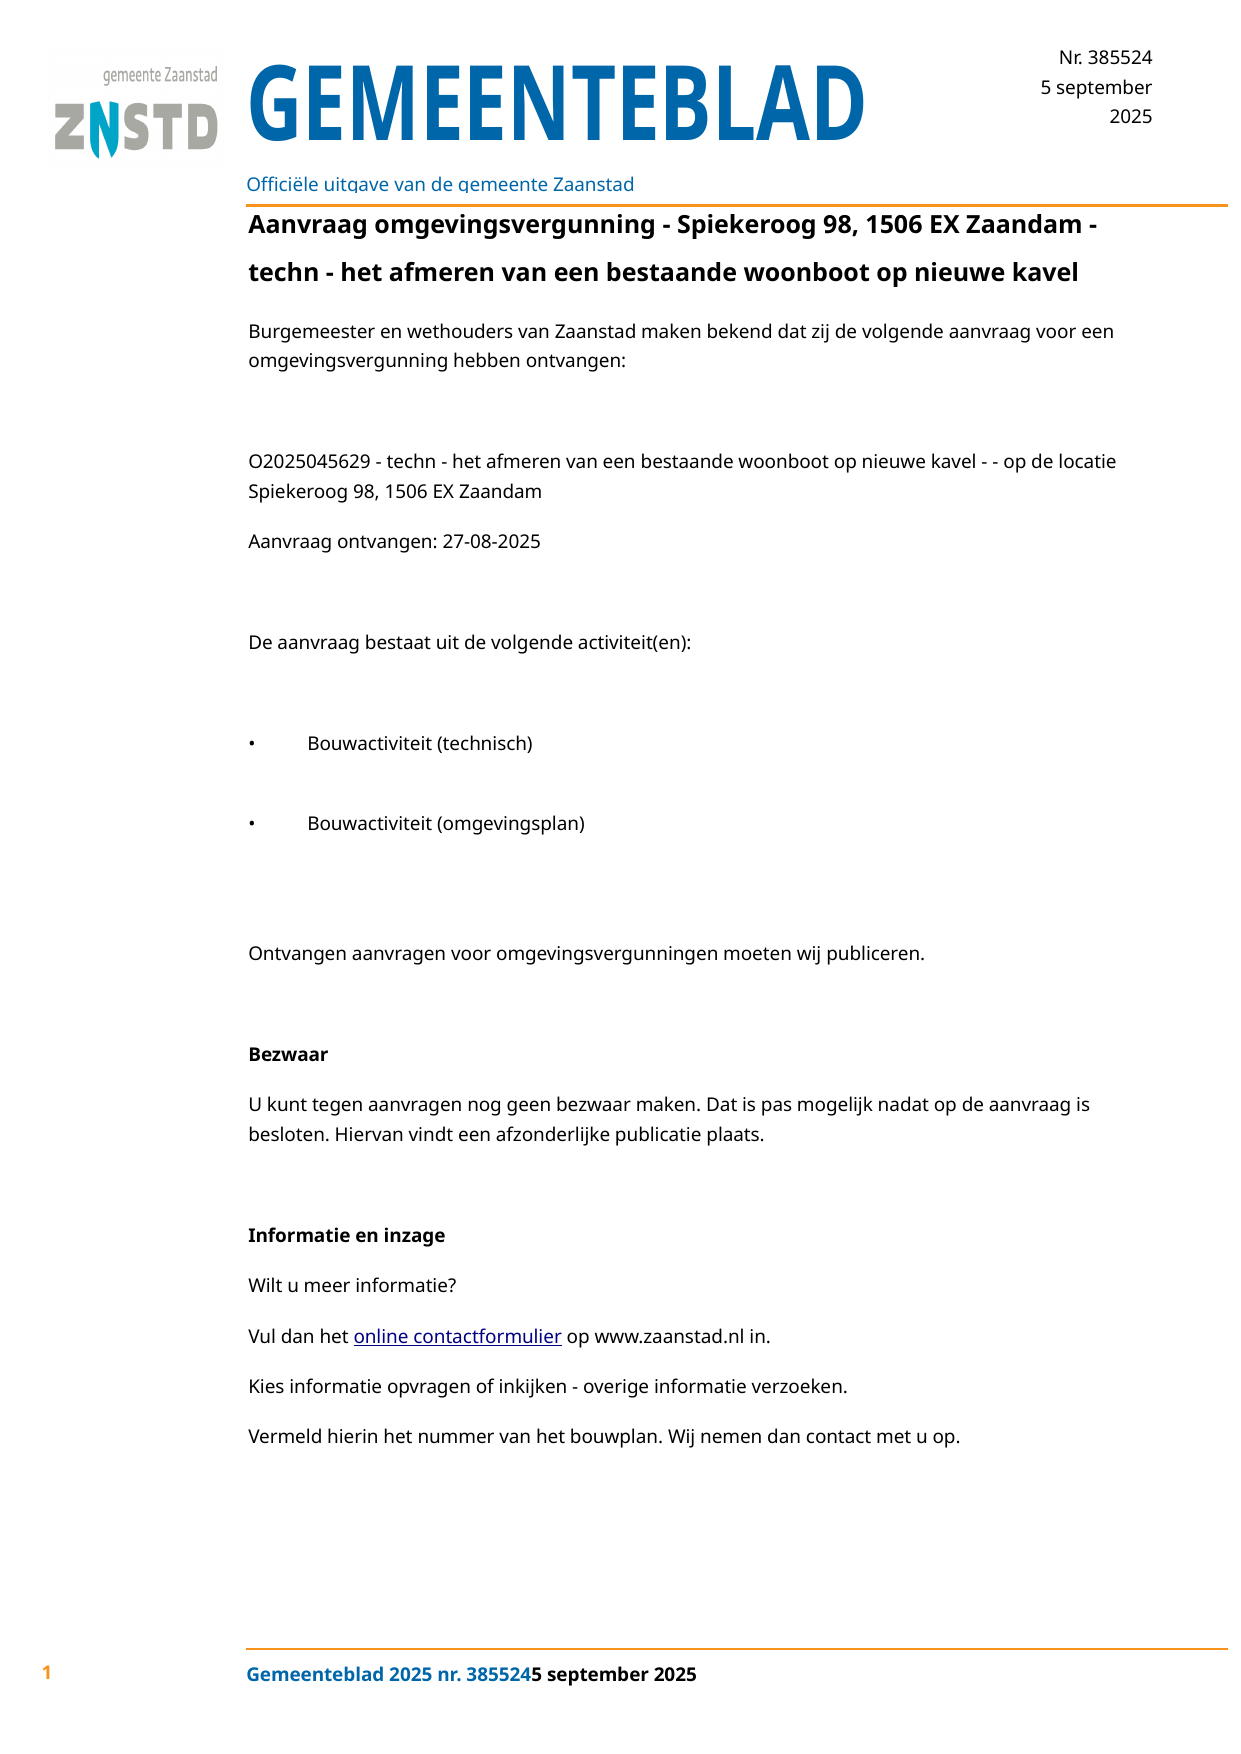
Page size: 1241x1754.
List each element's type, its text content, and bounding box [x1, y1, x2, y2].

text Wilt u meer informatie? [248, 1272, 1152, 1298]
picture [41, 47, 231, 172]
text U kunt tegen aanvragen nog geen bezwaar maken. Dat is pas mogelijk nadat op de aanvraag is besloten. Hiervan vindt een afzonderlijke publicatie plaats. [248, 1092, 1152, 1147]
text Kies informatie opvragen of inkijken - overige informatie verzoeken. [248, 1373, 1152, 1399]
text De aanvraag bestaat uit de volgende activiteit(en): [248, 629, 1152, 655]
text Vermeld hierin het nummer van het bouwplan. Wij nemen dan contact met u op. [248, 1424, 1152, 1449]
list Bouwactiviteit (technisch) [248, 730, 1152, 756]
text Ontvangen aanvragen voor omgevingsvergunningen moeten wij publiceren. [248, 940, 1152, 966]
text Bezwaar [248, 1041, 1152, 1067]
text Burgemeester en wethouders van Zaanstad maken bekend dat zij de volgende aanvraag voor een omgevingsvergunning hebben ontvangen: [248, 318, 1152, 373]
text Aanvraag ontvangen: 27-08-2025 [248, 528, 1152, 554]
text Aanvraag omgevingsvergunning - Spiekeroog 98, 1506 EX Zaandam - techn - het afmeren van een bestaande woonboot op nieuwe kavel [248, 207, 1152, 288]
list Bouwactiviteit (omgevingsplan) [248, 810, 1152, 836]
text Vul dan het online contactformulier op www.zaanstad.nl in. [248, 1323, 1152, 1349]
text Informatie en inzage [248, 1222, 1152, 1248]
text O2025045629 - techn - het afmeren van een bestaande woonboot op nieuwe kavel - - op de locatie Spiekeroog 98, 1506 EX Zaandam [248, 448, 1152, 504]
